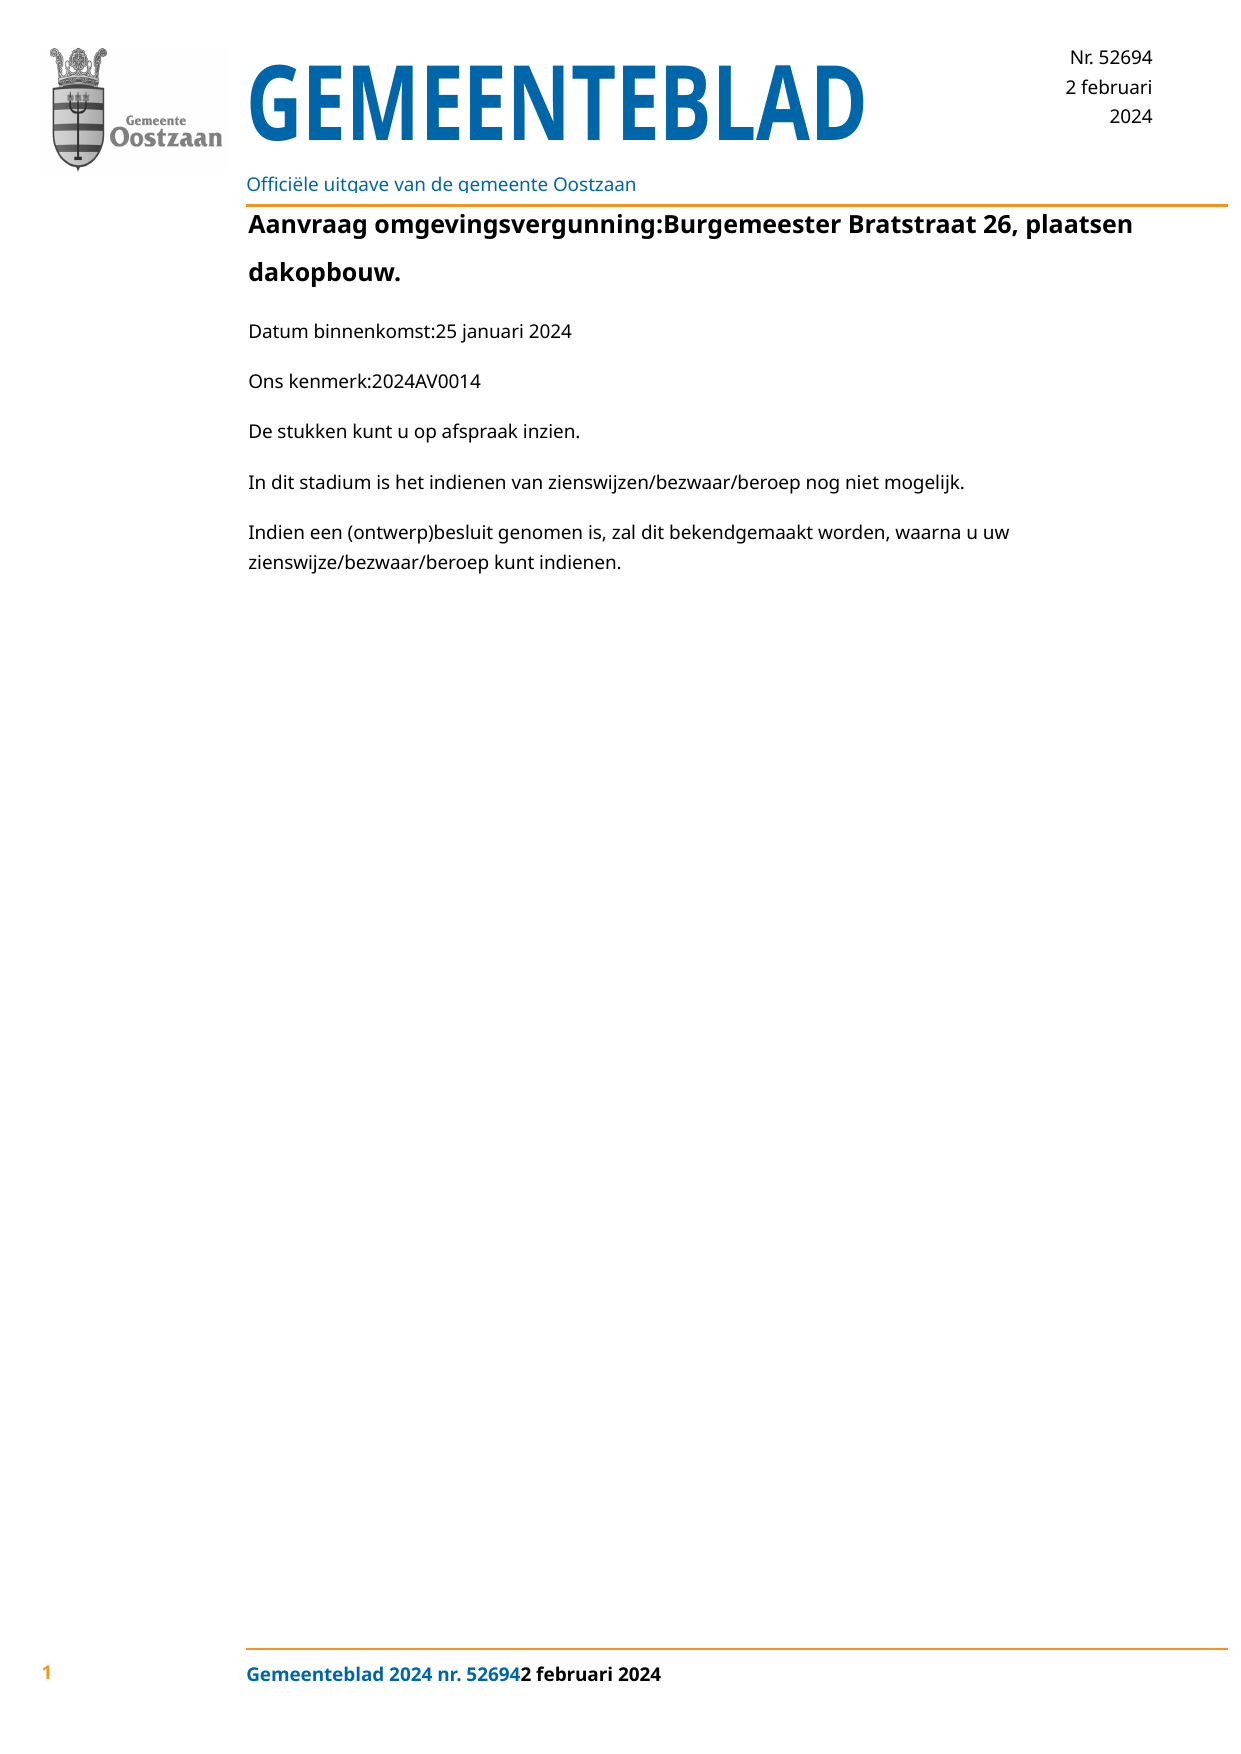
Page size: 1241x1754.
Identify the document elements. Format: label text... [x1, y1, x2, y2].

text Aanvraag omgevingsvergunning:Burgemeester Bratstraat 26, plaatsen dakopbouw. [248, 207, 1152, 288]
picture [41, 47, 231, 172]
text Indien een (ontwerp)besluit genomen is, zal dit bekendgemaakt worden, waarna u uw zienswijze/bezwaar/beroep kunt indienen. [248, 519, 1152, 575]
text Ons kenmerk:2024AV0014 [248, 368, 1152, 394]
text De stukken kunt u op afspraak inzien. [248, 419, 1152, 444]
text In dit stadium is het indienen van zienswijzen/bezwaar/beroep nog niet mogelijk. [248, 469, 1152, 495]
text Datum binnenkomst:25 januari 2024 [248, 318, 1152, 344]
